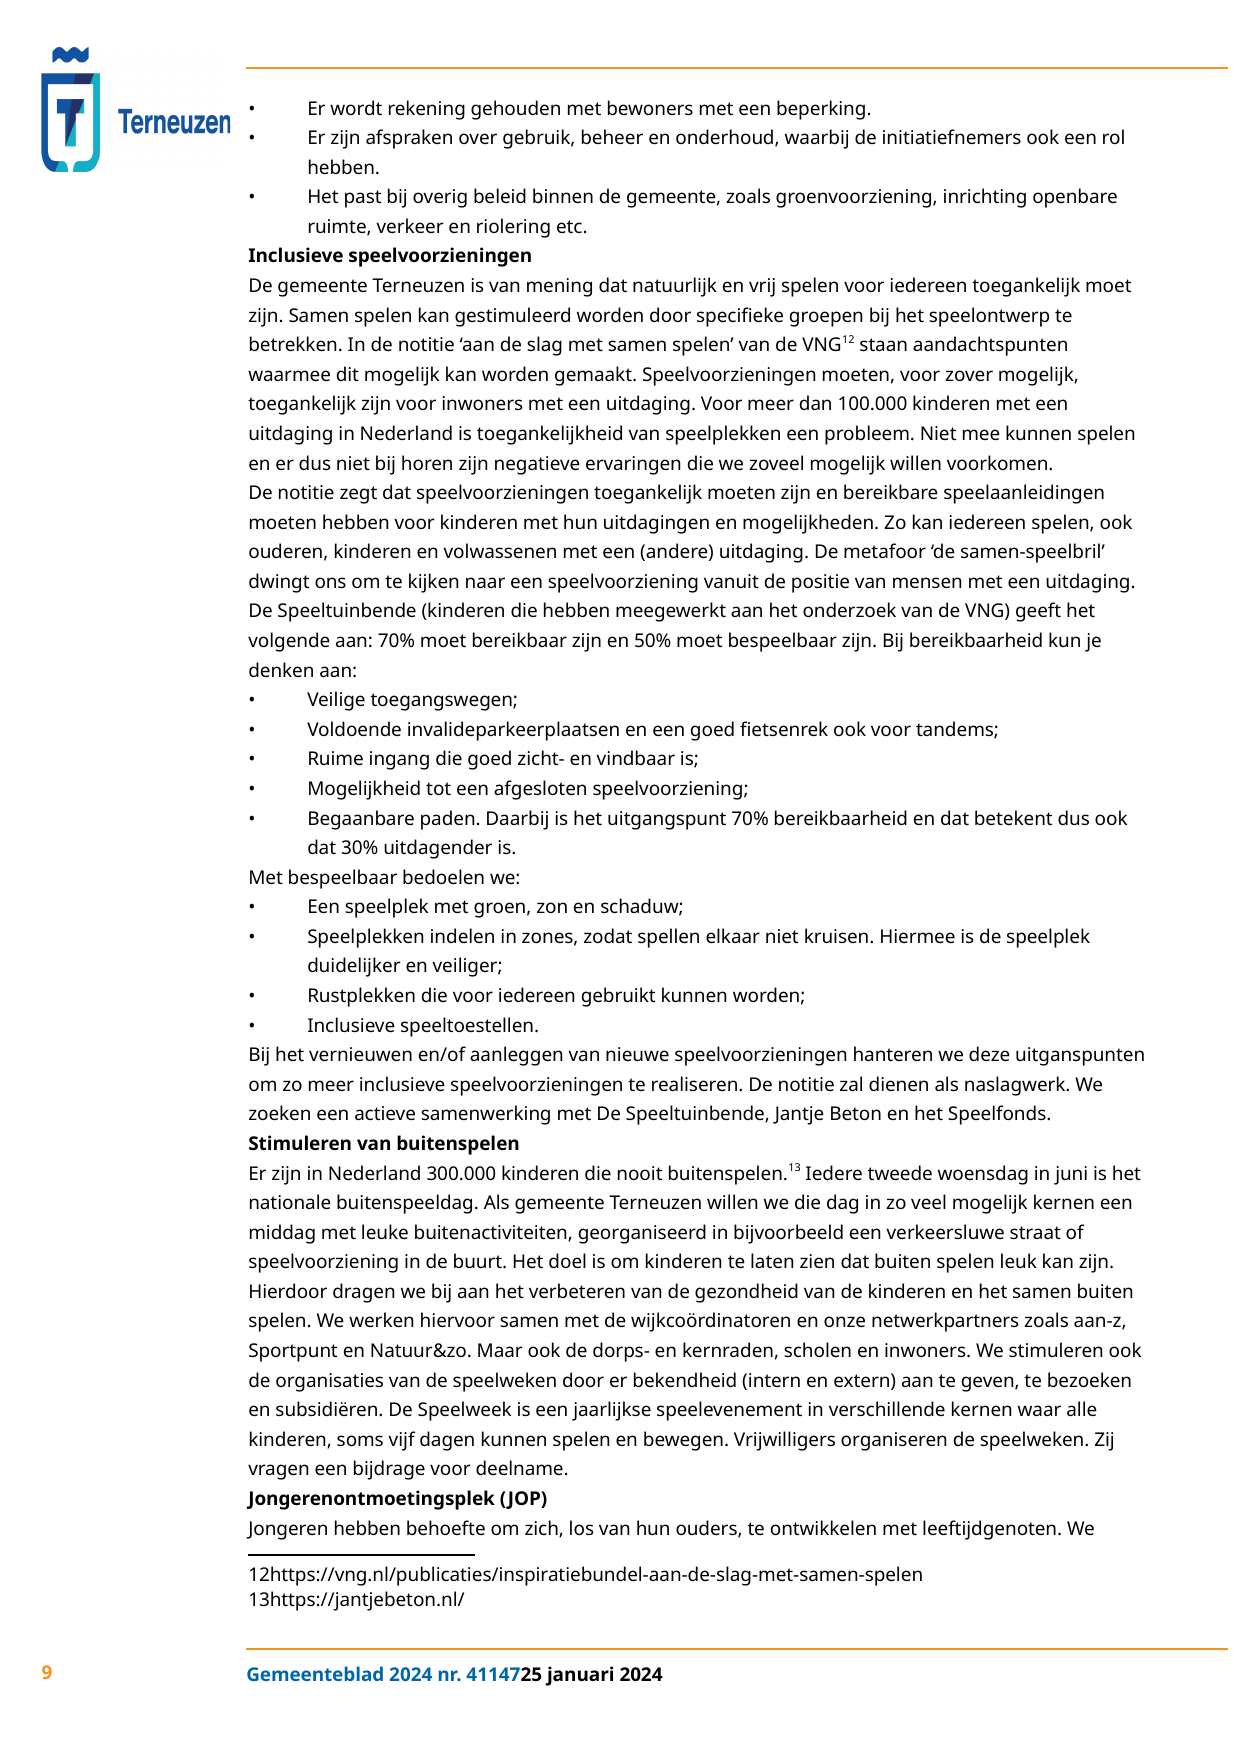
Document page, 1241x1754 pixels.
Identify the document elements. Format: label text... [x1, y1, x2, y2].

list Er zijn afspraken over gebruik, beheer en onderhoud, waarbij de initiatiefnemers ook een rol hebben. [248, 124, 1152, 180]
text https://vng.nl/publicaties/inspiratiebundel-aan-de-slag-met-samen-spelen [248, 1561, 1152, 1586]
list Begaanbare paden. Daarbij is het uitgangspunt 70% bereikbaarheid en dat betekent dus ook dat 30% uitdagender is. [248, 805, 1152, 860]
list Rustplekken die voor iedereen gebruikt kunnen worden; [248, 982, 1152, 1008]
list Inclusieve speeltoestellen. [248, 1012, 1152, 1038]
text Bij het vernieuwen en/of aanleggen van nieuwe speelvoorzieningen hanteren we deze uitganspunten om zo meer inclusieve speelvoorzieningen te realiseren. De notitie zal dienen als naslagwerk. We zoeken een actieve samenwerking met De Speeltuinbende, Jantje Beton en het Speelfonds. [248, 1041, 1152, 1126]
list Het past bij overig beleid binnen de gemeente, zoals groenvoorziening, inrichting openbare ruimte, verkeer en riolering etc. [248, 183, 1152, 239]
text De notitie zegt dat speelvoorzieningen toegankelijk moeten zijn en bereikbare speelaanleidingen moeten hebben voor kinderen met hun uitdagingen en mogelijkheden. Zo kan iedereen spelen, ook ouderen, kinderen en volwassenen met een (andere) uitdaging. De metafoor ‘de samen-speelbril’ dwingt ons om te kijken naar een speelvoorziening vanuit de positie van mensen met een uitdaging. De Speeltuinbende (kinderen die hebben meegewerkt aan het onderzoek van de VNG) geeft het volgende aan: 70% moet bereikbaar zijn en 50% moet bespeelbaar zijn. Bij bereikbaarheid kun je denken aan: [248, 479, 1152, 683]
text Stimuleren van buitenspelen [248, 1130, 1152, 1156]
picture [41, 47, 231, 172]
text Er zijn in Nederland 300.000 kinderen die nooit buitenspelen. Iedere tweede woensdag in juni is het nationale buitenspeeldag. Als gemeente Terneuzen willen we die dag in zo veel mogelijk kernen een middag met leuke buitenactiviteiten, georganiseerd in bijvoorbeeld een verkeersluwe straat of speelvoorziening in de buurt. Het doel is om kinderen te laten zien dat buiten spelen leuk kan zijn. Hierdoor dragen we bij aan het verbeteren van de gezondheid van de kinderen en het samen buiten spelen. We werken hiervoor samen met de wijkcoördinatoren en onze netwerkpartners zoals aan-z, Sportpunt en Natuur&zo. Maar ook de dorps- en kernraden, scholen en inwoners. We stimuleren ook de organisaties van de speelweken door er bekendheid (intern en extern) aan te geven, te bezoeken en subsidiëren. De Speelweek is een jaarlijkse speelevenement in verschillende kernen waar alle kinderen, soms vijf dagen kunnen spelen en bewegen. Vrijwilligers organiseren de speelweken. Zij vragen een bijdrage voor deelname. [248, 1160, 1152, 1481]
text Jongeren hebben behoefte om zich, los van hun ouders, te ontwikkelen met leeftijdgenoten. We [248, 1515, 1152, 1541]
list Een speelplek met groen, zon en schaduw; [248, 893, 1152, 919]
list Speelplekken indelen in zones, zodat spellen elkaar niet kruisen. Hiermee is de speelplek duidelijker en veiliger; [248, 923, 1152, 978]
list Mogelijkheid tot een afgesloten speelvoorziening; [248, 775, 1152, 801]
text Jongerenontmoetingsplek (JOP) [248, 1485, 1152, 1511]
text Inclusieve speelvoorzieningen [248, 243, 1152, 268]
list Er wordt rekening gehouden met bewoners met een beperking. [248, 95, 1152, 121]
list Ruime ingang die goed zicht- en vindbaar is; [248, 746, 1152, 771]
text Met bespeelbaar bedoelen we: [248, 864, 1152, 890]
text De gemeente Terneuzen is van mening dat natuurlijk en vrij spelen voor iedereen toegankelijk moet zijn. Samen spelen kan gestimuleerd worden door specifieke groepen bij het speelontwerp te betrekken. In de notitie ‘aan de slag met samen spelen’ van de VNG staan aandachtspunten waarmee dit mogelijk kan worden gemaakt. Speelvoorzieningen moeten, voor zover mogelijk, toegankelijk zijn voor inwoners met een uitdaging. Voor meer dan 100.000 kinderen met een uitdaging in Nederland is toegankelijkheid van speelplekken een probleem. Niet mee kunnen spelen en er dus niet bij horen zijn negatieve ervaringen die we zoveel mogelijk willen voorkomen. [248, 272, 1152, 476]
list Veilige toegangswegen; [248, 686, 1152, 712]
list Voldoende invalideparkeerplaatsen en een goed fietsenrek ook voor tandems; [248, 716, 1152, 742]
text https://jantjebeton.nl/ [248, 1586, 1152, 1612]
